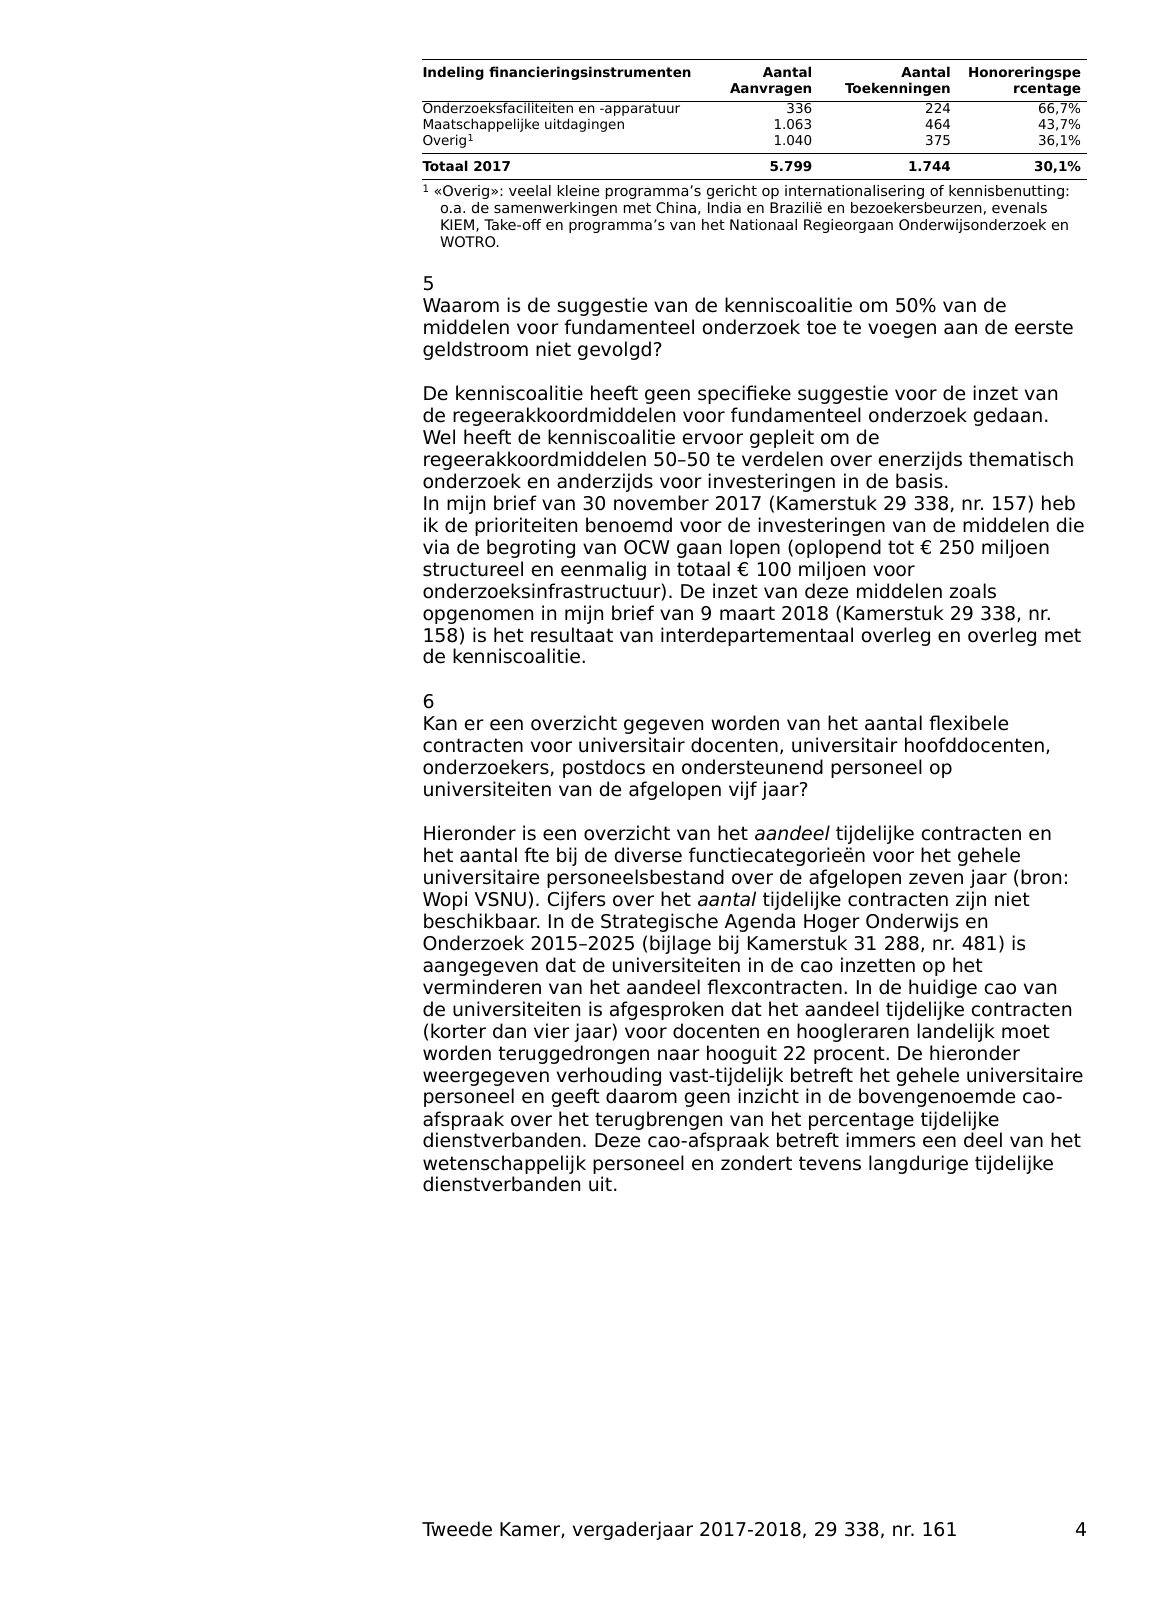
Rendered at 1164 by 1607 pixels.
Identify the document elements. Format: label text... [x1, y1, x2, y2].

table_header Aantal Toekenningen [818, 60, 957, 101]
table_cell Overig1 [422, 133, 698, 153]
text Hieronder is een overzicht van het aandeel tijdelijke contracten en het aantal fte bij de diverse functiecategorieën voor het gehele universitaire personeelsbestand over de afgelopen zeven jaar (bron: Wopi VSNU). Cijfers over het aantal tijdelijke contracten zijn niet beschikbaar. In de Strategische Agenda Hoger Onderwijs en Onderzoek 2015–2025 (bijlage bij Kamerstuk 31 288, nr. 481) is aangegeven dat de universiteiten in de cao inzetten op het verminderen van het aandeel flexcontracten. In de huidige cao van de universiteiten is afgesproken dat het aandeel tijdelijke contracten (korter dan vier jaar) voor docenten en hoogleraren landelijk moet worden teruggedrongen naar hooguit 22 procent. De hieronder weergegeven verhouding vast-tijdelijk betreft het gehele universitaire personeel en geeft daarom geen inzicht in de bovengenoemde cao-afspraak over het terugbrengen van het percentage tijdelijke dienstverbanden. Deze cao-afspraak betreft immers een deel van het wetenschappelijk personeel en zondert tevens langdurige tijdelijke dienstverbanden uit. [422, 823, 1087, 1196]
table_header Indeling financieringsinstrumenten [422, 60, 698, 101]
table_cell 43,7% [957, 117, 1087, 132]
text De kenniscoalitie heeft geen specifieke suggestie voor de inzet van de regeerakkoordmiddelen voor fundamenteel onderzoek gedaan. Wel heeft de kenniscoalitie ervoor gepleit om de regeerakkoordmiddelen 50–50 te verdelen over enerzijds thematisch onderzoek en anderzijds voor investeringen in de basis. [422, 383, 1087, 493]
table_header Honoreringspercentage [957, 60, 1087, 101]
text 5 [422, 273, 1087, 294]
table_cell 1.040 [698, 133, 818, 153]
table_cell Onderzoeksfaciliteiten en -apparatuur [422, 102, 698, 117]
table_cell 66,7% [957, 102, 1087, 117]
table_cell 36,1% [957, 133, 1087, 153]
table_header Aantal Aanvragen [698, 60, 818, 101]
table_cell 375 [818, 133, 957, 153]
text In mijn brief van 30 november 2017 (Kamerstuk 29 338, nr. 157) heb ik de prioriteiten benoemd voor de investeringen van de middelen die via de begroting van OCW gaan lopen (oplopend tot € 250 miljoen structureel en eenmalig in totaal € 100 miljoen voor onderzoeksinfrastructuur). De inzet van deze middelen zoals opgenomen in mijn brief van 9 maart 2018 (Kamerstuk 29 338, nr. 158) is het resultaat van interdepartementaal overleg en overleg met de kenniscoalitie. [422, 493, 1087, 668]
text Kan er een overzicht gegeven worden van het aantal flexibele contracten voor universitair docenten, universitair hoofddocenten, onderzoekers, postdocs en ondersteunend personeel op universiteiten van de afgelopen vijf jaar? [422, 713, 1087, 801]
table_cell 30,1% [957, 154, 1087, 179]
table_cell Totaal 2017 [422, 154, 698, 179]
table_cell 1.744 [818, 154, 957, 179]
table_cell 1 «Overig»: veelal kleine programma’s gericht op internationalisering of kennisbenutting: o.a. de samenwerkingen met China, India en Brazilië en bezoekersbeurzen, evenals KIEM, Take-off en programma’s van het Nationaal Regieorgaan Onderwijsonderzoek en WOTRO. [422, 180, 1087, 250]
table_cell 1.063 [698, 117, 818, 132]
table_cell 5.799 [698, 154, 818, 179]
table_cell 224 [818, 102, 957, 117]
table_cell Maatschappelijke uitdagingen [422, 117, 698, 132]
text 6 [422, 691, 1087, 713]
table_cell 464 [818, 117, 957, 132]
text Waarom is de suggestie van de kenniscoalitie om 50% van de middelen voor fundamenteel onderzoek toe te voegen aan de eerste geldstroom niet gevolgd? [422, 294, 1087, 361]
table_cell 336 [698, 102, 818, 117]
